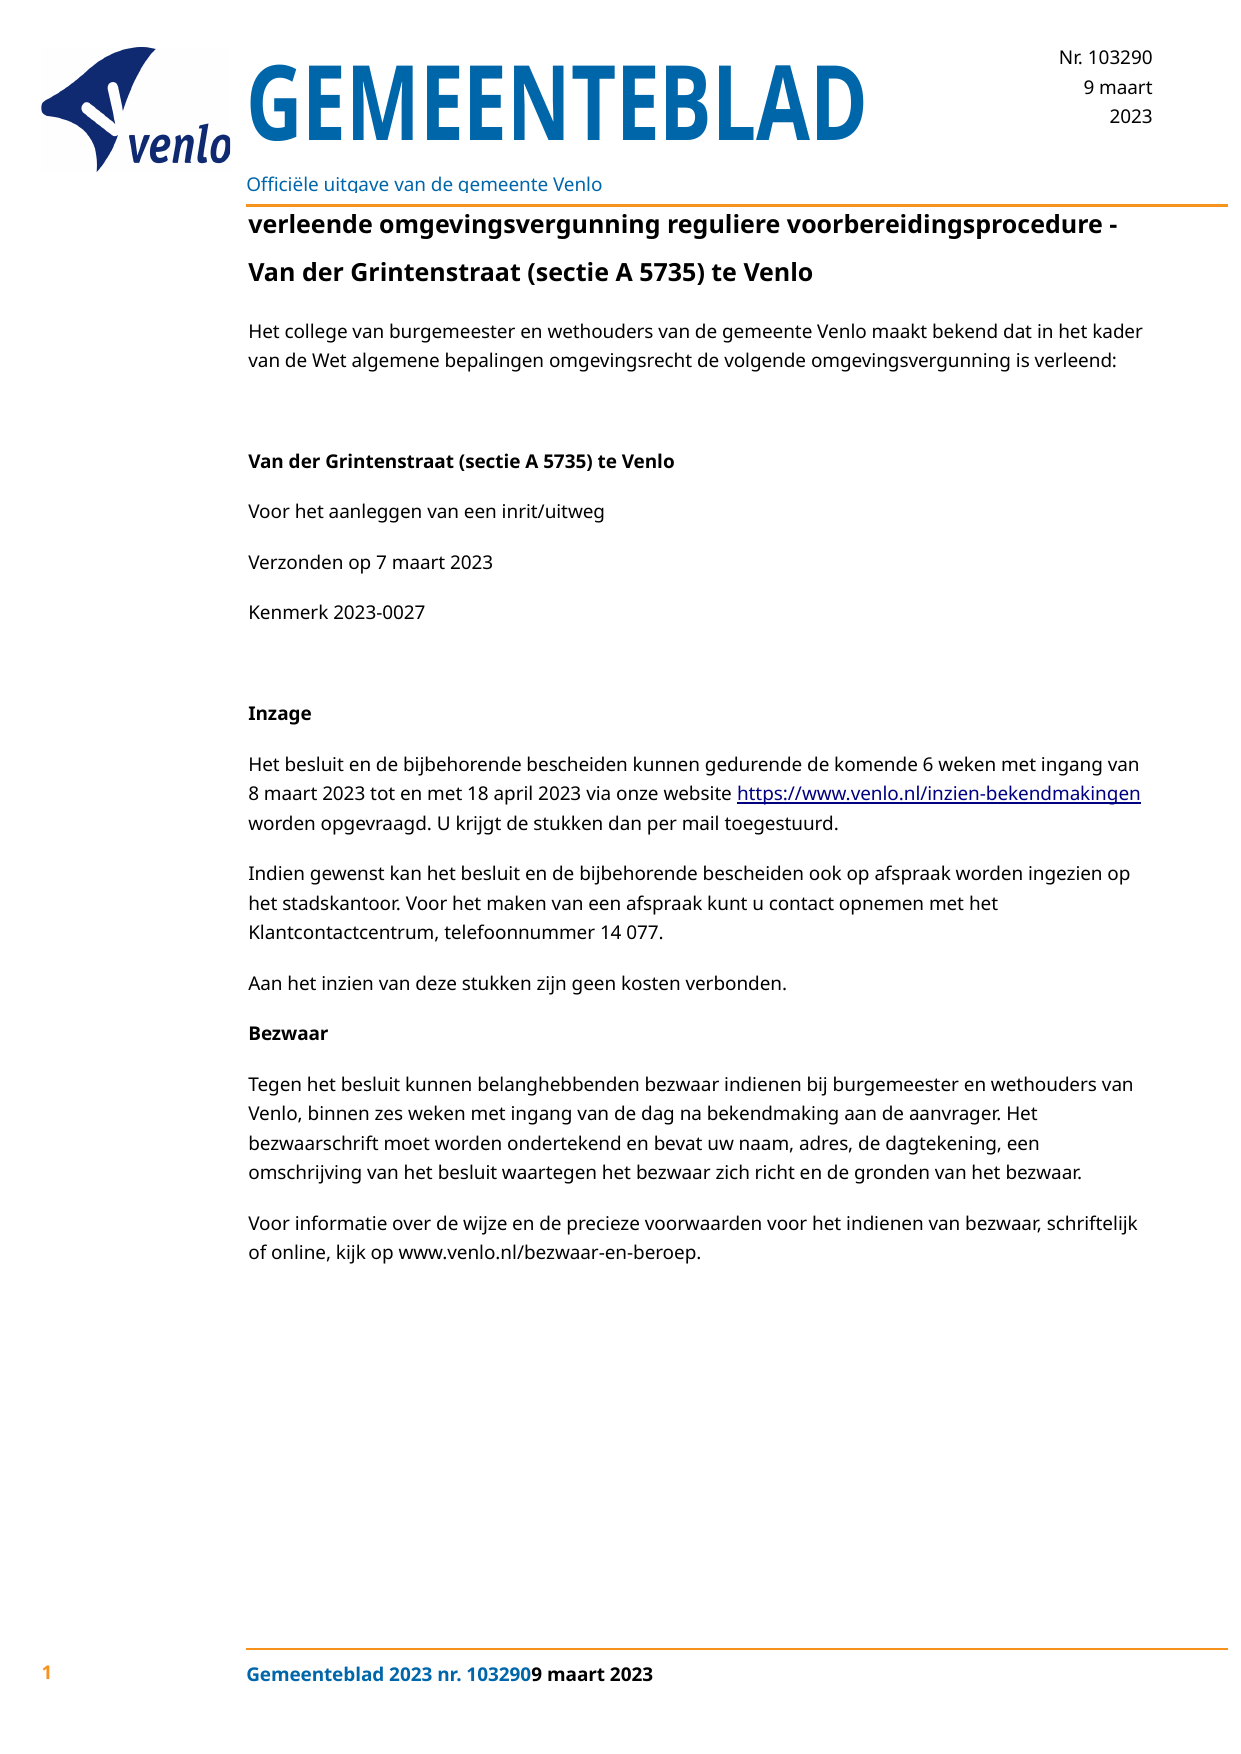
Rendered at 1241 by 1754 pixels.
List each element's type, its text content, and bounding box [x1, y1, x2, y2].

text Het college van burgemeester en wethouders van de gemeente Venlo maakt bekend dat in het kader van de Wet algemene bepalingen omgevingsrecht de volgende omgevingsvergunning is verleend: [248, 318, 1152, 373]
text Bezwaar [248, 1020, 1152, 1046]
text Inzage [248, 700, 1152, 726]
picture [41, 47, 231, 172]
text verleende omgevingsvergunning reguliere voorbereidingsprocedure - Van der Grintenstraat (sectie A 5735) te Venlo [248, 207, 1152, 288]
text Voor het aanleggen van een inrit/uitweg [248, 499, 1152, 524]
text Voor informatie over de wijze en de precieze voorwaarden voor het indienen van bezwaar, schriftelijk of online, kijk op www.venlo.nl/bezwaar-en-beroep. [248, 1210, 1152, 1265]
text Het besluit en de bijbehorende bescheiden kunnen gedurende de komende 6 weken met ingang van 8 maart 2023 tot en met 18 april 2023 via onze website https://www.venlo.nl/inzien-bekendmakingen worden opgevraagd. U krijgt de stukken dan per mail toegestuurd. [248, 751, 1152, 836]
text Van der Grintenstraat (sectie A 5735) te Venlo [248, 448, 1152, 474]
text Verzonden op 7 maart 2023 [248, 549, 1152, 575]
text Tegen het besluit kunnen belanghebbenden bezwaar indienen bij burgemeester en wethouders van Venlo, binnen zes weken met ingang van de dag na bekendmaking aan de aanvrager. Het bezwaarschrift moet worden ondertekend en bevat uw naam, adres, de dagtekening, een omschrijving van het besluit waartegen het bezwaar zich richt en de gronden van het bezwaar. [248, 1071, 1152, 1185]
text Indien gewenst kan het besluit en de bijbehorende bescheiden ook op afspraak worden ingezien op het stadskantoor. Voor het maken van een afspraak kunt u contact opnemen met het Klantcontactcentrum, telefoonnummer 14 077. [248, 860, 1152, 945]
text Aan het inzien van deze stukken zijn geen kosten verbonden. [248, 970, 1152, 996]
text Kenmerk 2023-0027 [248, 599, 1152, 625]
